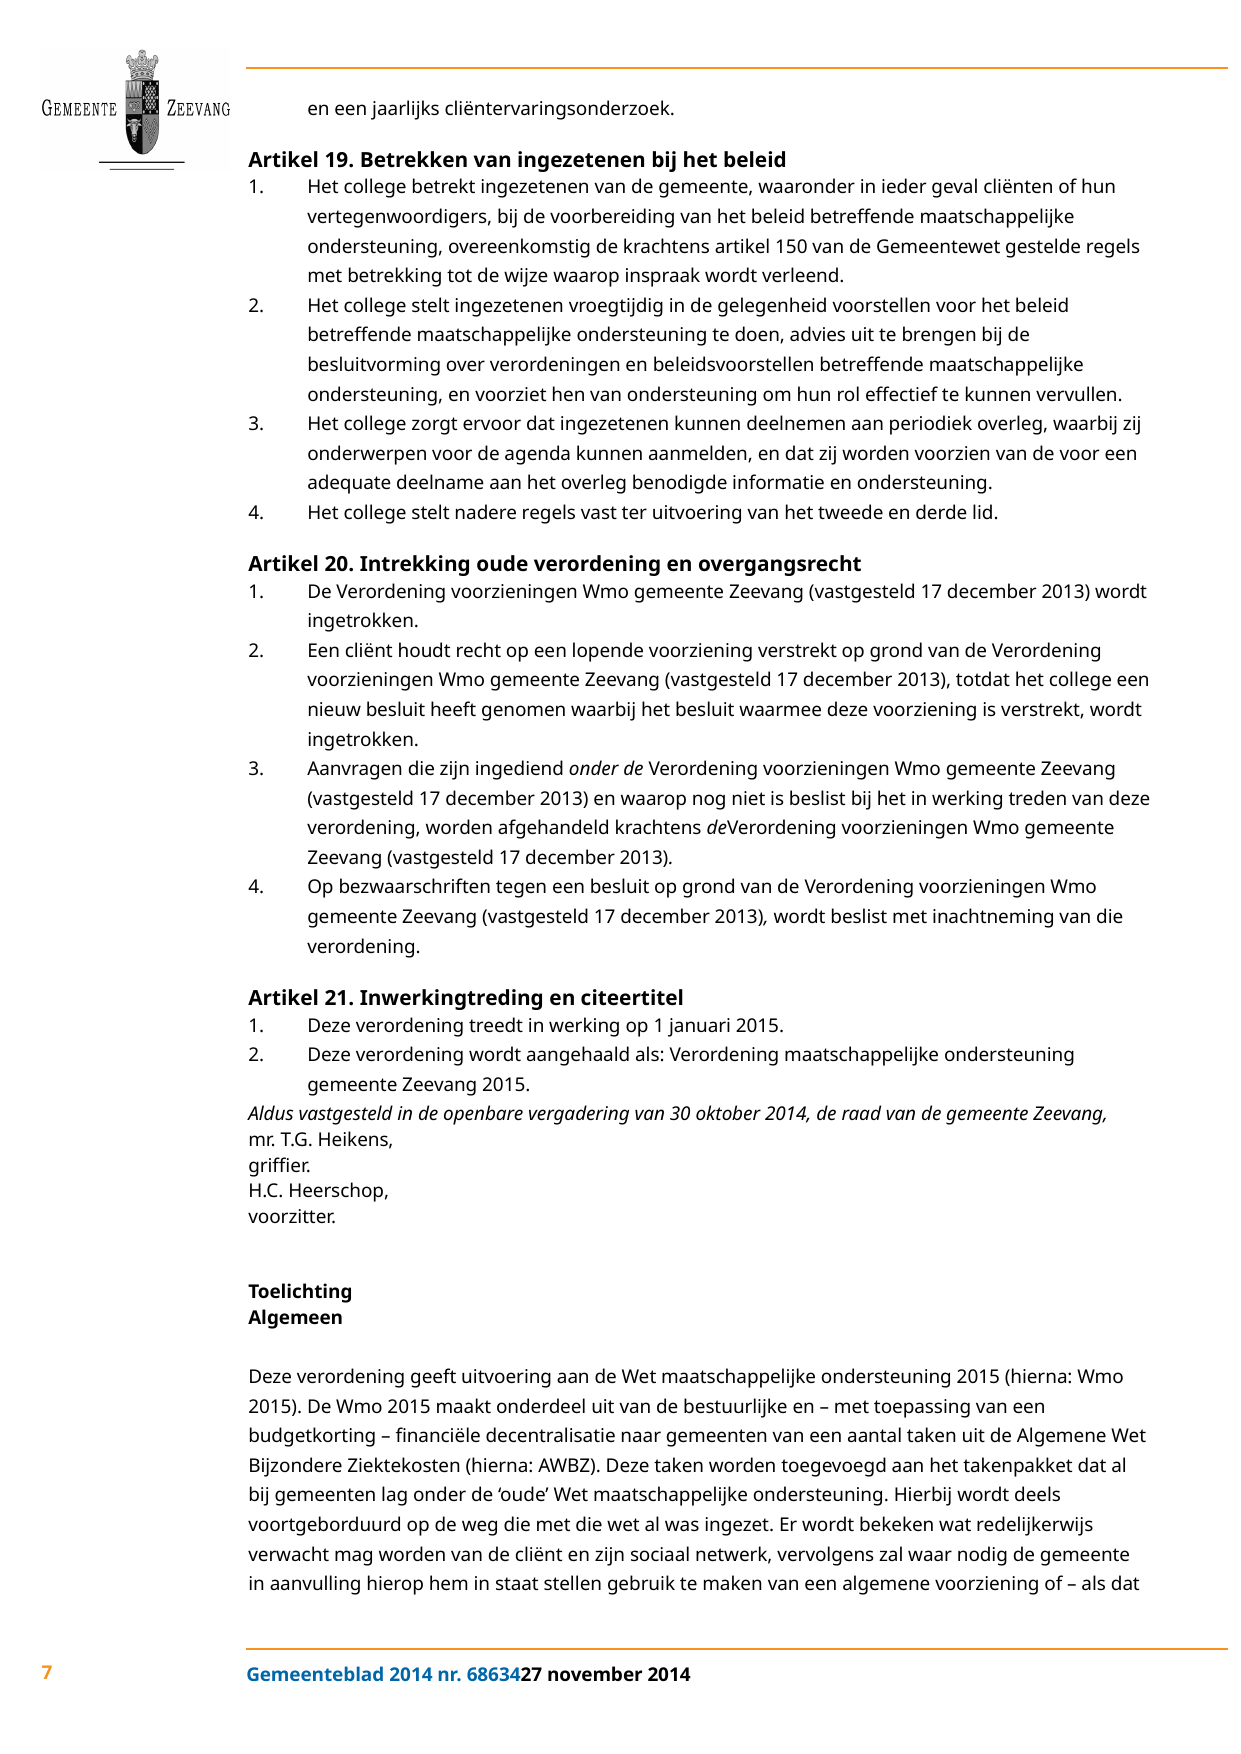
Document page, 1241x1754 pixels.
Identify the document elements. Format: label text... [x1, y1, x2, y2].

text Toelichting [248, 1276, 1152, 1304]
list en een jaarlijks cliëntervaringsonderzoek. [248, 95, 1152, 121]
list Het college zorgt ervoor dat ingezetenen kunnen deelnemen aan periodiek overleg, waarbij zij onderwerpen voor de agenda kunnen aanmelden, en dat zij worden voorzien van de voor een adequate deelname aan het overleg benodigde informatie en ondersteuning. [248, 410, 1152, 495]
list De Verordening voorzieningen Wmo gemeente Zeevang (vastgesteld 17 december 2013) wordt ingetrokken. [248, 578, 1152, 633]
picture [41, 47, 231, 172]
text mr. T.G. Heikens, [248, 1126, 1152, 1152]
text Artikel 21. Inwerkingtreding en citeertitel [248, 983, 1152, 1012]
text Artikel 20. Intrekking oude verordening en overgangsrecht [248, 549, 1152, 578]
text griffier. [248, 1152, 1152, 1178]
list Aanvragen die zijn ingediend onder de Verordening voorzieningen Wmo gemeente Zeevang (vastgesteld 17 december 2013) en waarop nog niet is beslist bij het in werking treden van deze verordening, worden afgehandeld krachtens deVerordening voorzieningen Wmo gemeente Zeevang (vastgesteld 17 december 2013). [248, 755, 1152, 870]
text Artikel 19. Betrekken van ingezetenen bij het beleid [248, 145, 1152, 174]
list Een cliënt houdt recht op een lopende voorziening verstrekt op grond van de Verordening voorzieningen Wmo gemeente Zeevang (vastgesteld 17 december 2013), totdat het college een nieuw besluit heeft genomen waarbij het besluit waarmee deze voorziening is verstrekt, wordt ingetrokken. [248, 637, 1152, 752]
text Aldus vastgesteld in de openbare vergadering van 30 oktober 2014, de raad van de gemeente Zeevang, [248, 1101, 1152, 1126]
list Het college stelt ingezetenen vroegtijdig in de gelegenheid voorstellen voor het beleid betreffende maatschappelijke ondersteuning te doen, advies uit te brengen bij de besluitvorming over verordeningen en beleidsvoorstellen betreffende maatschappelijke ondersteuning, en voorziet hen van ondersteuning om hun rol effectief te kunnen vervullen. [248, 292, 1152, 406]
list Deze verordening treedt in werking op 1 januari 2015. [248, 1012, 1152, 1037]
text H.C. Heerschop, [248, 1178, 1152, 1203]
list Het college betrekt ingezetenen van de gemeente, waaronder in ieder geval cliënten of hun vertegenwoordigers, bij de voorbereiding van het beleid betreffende maatschappelijke ondersteuning, overeenkomstig de krachtens artikel 150 van de Gemeentewet gestelde regels met betrekking tot de wijze waarop inspraak wordt verleend. [248, 174, 1152, 288]
text Algemeen [248, 1304, 1152, 1330]
list Deze verordening wordt aangehaald als: Verordening maatschappelijke ondersteuning gemeente Zeevang 2015. [248, 1041, 1152, 1097]
list Op bezwaarschriften tegen een besluit op grond van de Verordening voorzieningen Wmo gemeente Zeevang (vastgesteld 17 december 2013), wordt beslist met inachtneming van die verordening. [248, 874, 1152, 959]
list Het college stelt nadere regels vast ter uitvoering van het tweede en derde lid. [248, 499, 1152, 525]
text voorzitter. [248, 1203, 1152, 1229]
text Deze verordening geeft uitvoering aan de Wet maatschappelijke ondersteuning 2015 (hierna: Wmo 2015). De Wmo 2015 maakt onderdeel uit van de bestuurlijke en – met toepassing van een budgetkorting – financiële decentralisatie naar gemeenten van een aantal taken uit de Algemene Wet Bijzondere Ziektekosten (hierna: AWBZ). Deze taken worden toegevoegd aan het takenpakket dat al bij gemeenten lag onder de ‘oude’ Wet maatschappelijke ondersteuning. Hierbij wordt deels voortgeborduurd op de weg die met die wet al was ingezet. Er wordt bekeken wat redelijkerwijs verwacht mag worden van de cliënt en zijn sociaal netwerk, vervolgens zal waar nodig de gemeente in aanvulling hierop hem in staat stellen gebruik te maken van een algemene voorziening of – als dat [248, 1363, 1152, 1596]
